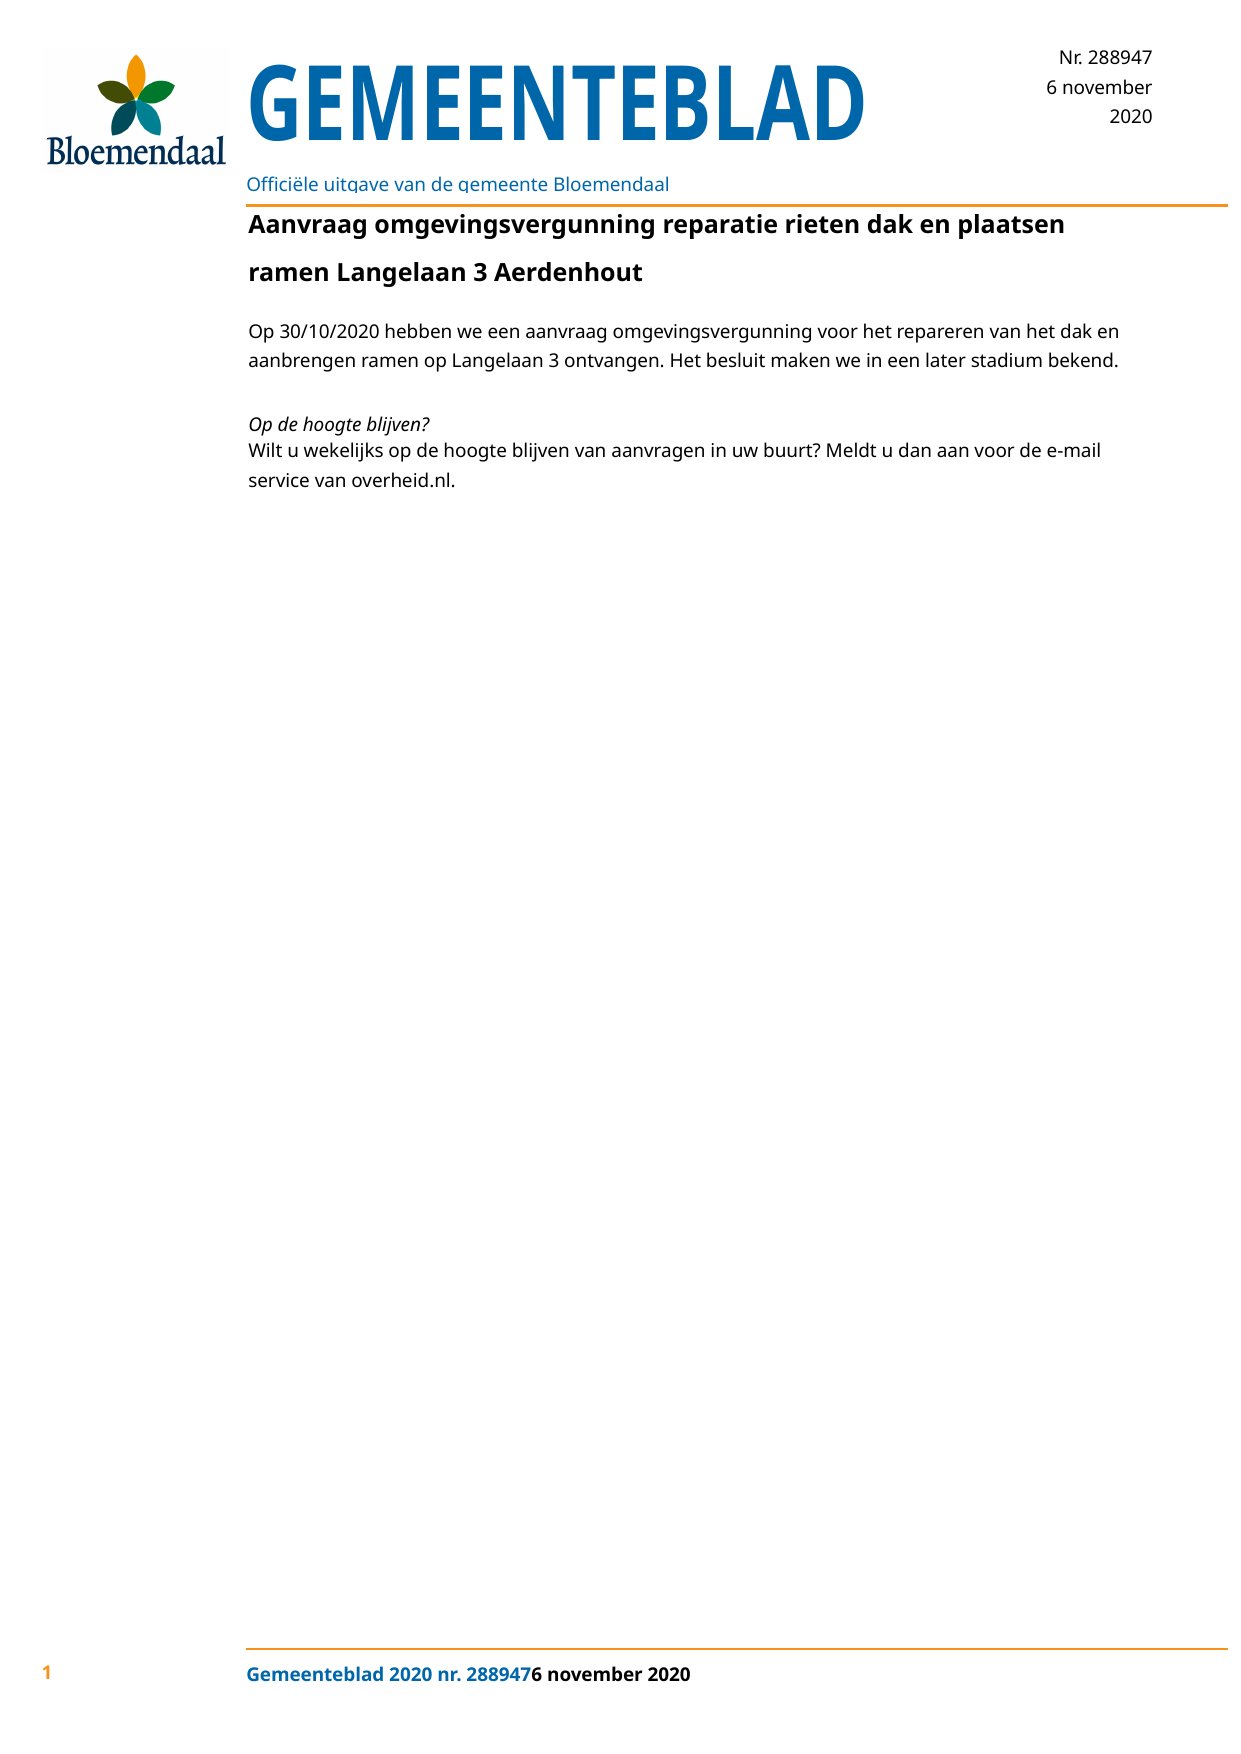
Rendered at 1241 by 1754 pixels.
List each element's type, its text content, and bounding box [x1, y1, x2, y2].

text Wilt u wekelijks op de hoogte blijven van aanvragen in uw buurt? Meldt u dan aan voor de e-mail service van overheid.nl. [248, 437, 1152, 492]
text Op 30/10/2020 hebben we een aanvraag omgevingsvergunning voor het repareren van het dak en aanbrengen ramen op Langelaan 3 ontvangen. Het besluit maken we in een later stadium bekend. [248, 318, 1152, 373]
text Op de hoogte blijven? [248, 411, 1152, 437]
picture [41, 47, 231, 172]
text Aanvraag omgevingsvergunning reparatie rieten dak en plaatsen ramen Langelaan 3 Aerdenhout [248, 207, 1152, 288]
